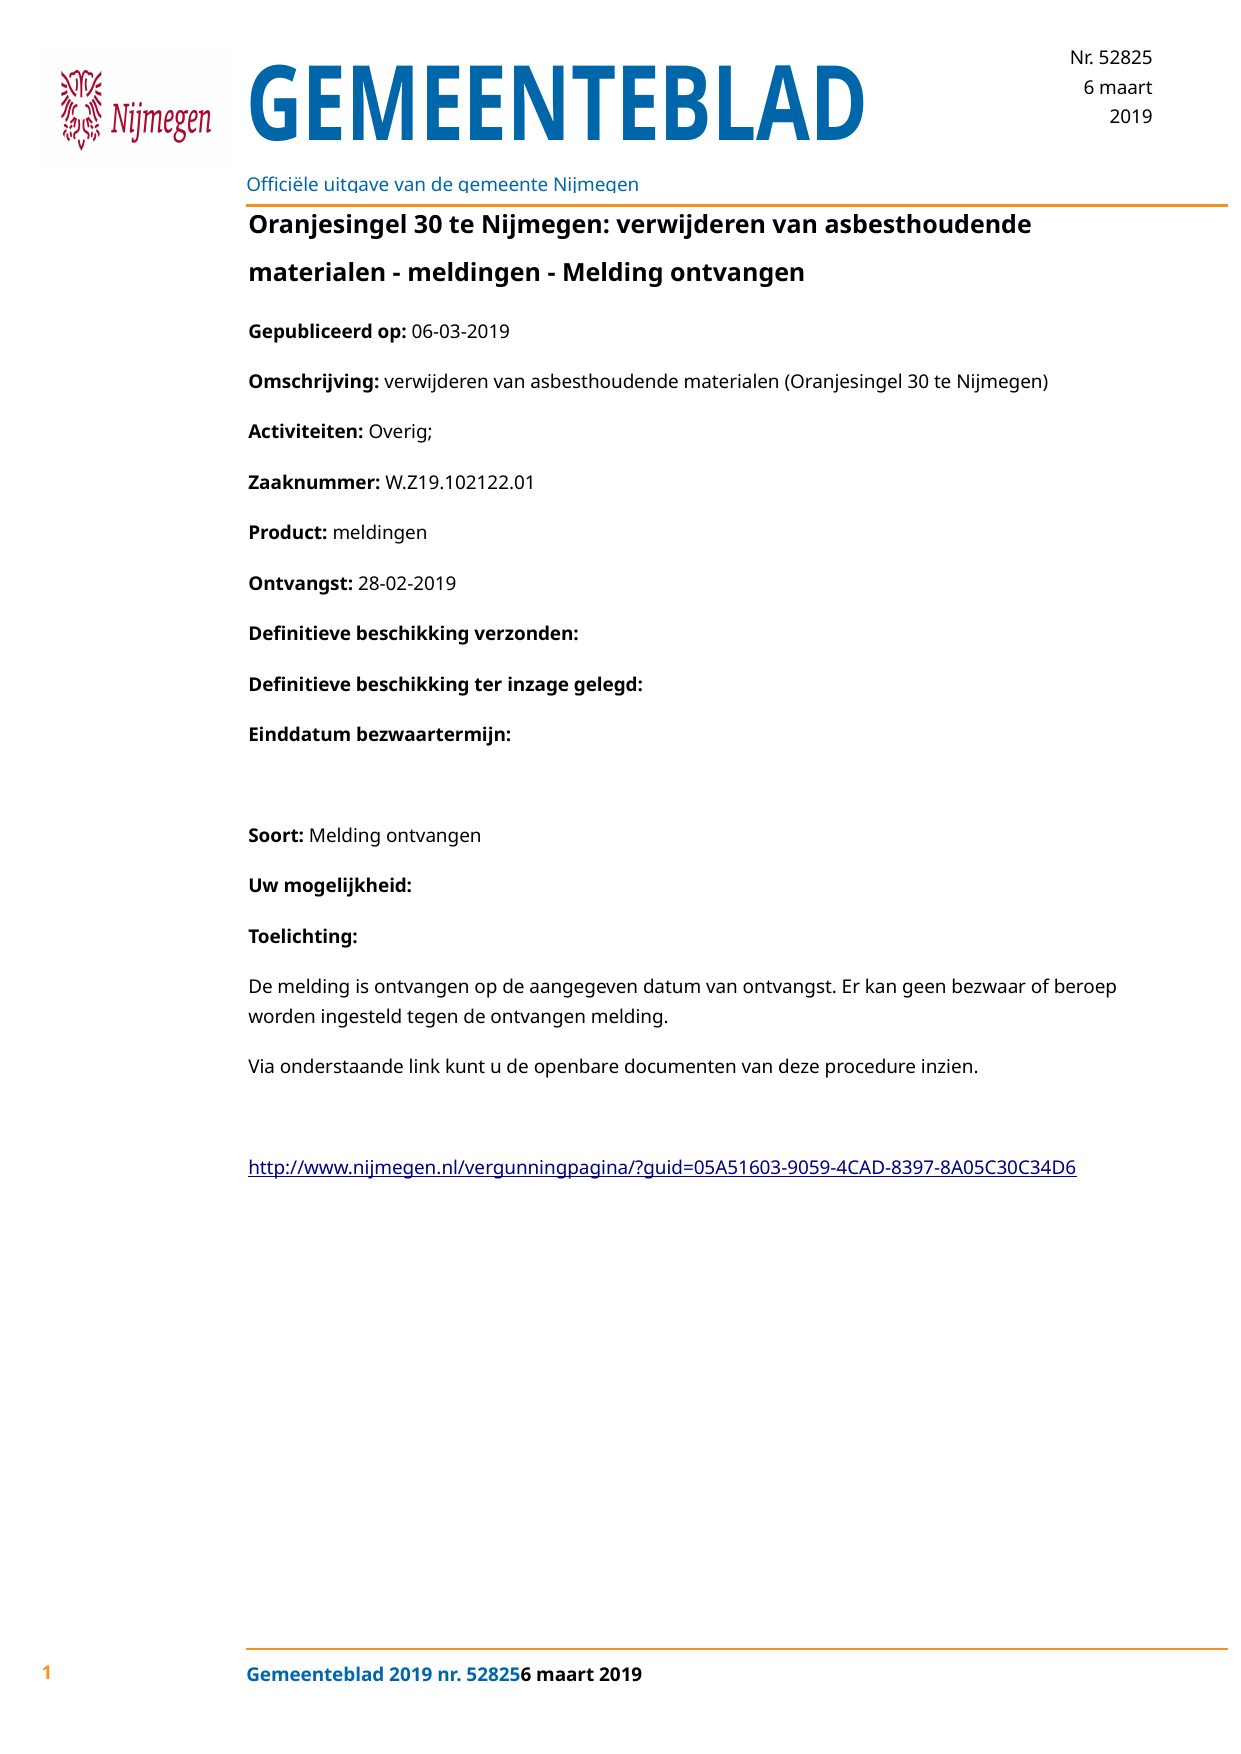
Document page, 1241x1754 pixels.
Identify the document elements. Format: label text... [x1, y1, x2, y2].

text Toelichting: [248, 923, 1152, 949]
text Soort: Melding ontvangen [248, 822, 1152, 848]
picture [41, 47, 231, 172]
text Activiteiten: Overig; [248, 419, 1152, 444]
text Einddatum bezwaartermijn: [248, 721, 1152, 747]
text Omschrijving: verwijderen van asbesthoudende materialen (Oranjesingel 30 te Nijmegen) [248, 368, 1152, 394]
text Via onderstaande link kunt u de openbare documenten van deze procedure inzien. [248, 1053, 1152, 1079]
text Product: meldingen [248, 519, 1152, 545]
text http://www.nijmegen.nl/vergunningpagina/?guid=05A51603-9059-4CAD-8397-8A05C30C34D6 [248, 1154, 1152, 1180]
text Zaaknummer: W.Z19.102122.01 [248, 469, 1152, 495]
text De melding is ontvangen op de aangegeven datum van ontvangst. Er kan geen bezwaar of beroep worden ingesteld tegen de ontvangen melding. [248, 973, 1152, 1029]
text Oranjesingel 30 te Nijmegen: verwijderen van asbesthoudende materialen - meldingen - Melding ontvangen [248, 207, 1152, 288]
text Uw mogelijkheid: [248, 872, 1152, 898]
text Gepubliceerd op: 06-03-2019 [248, 318, 1152, 344]
text Definitieve beschikking verzonden: [248, 620, 1152, 646]
text Definitieve beschikking ter inzage gelegd: [248, 671, 1152, 697]
text Ontvangst: 28-02-2019 [248, 570, 1152, 596]
